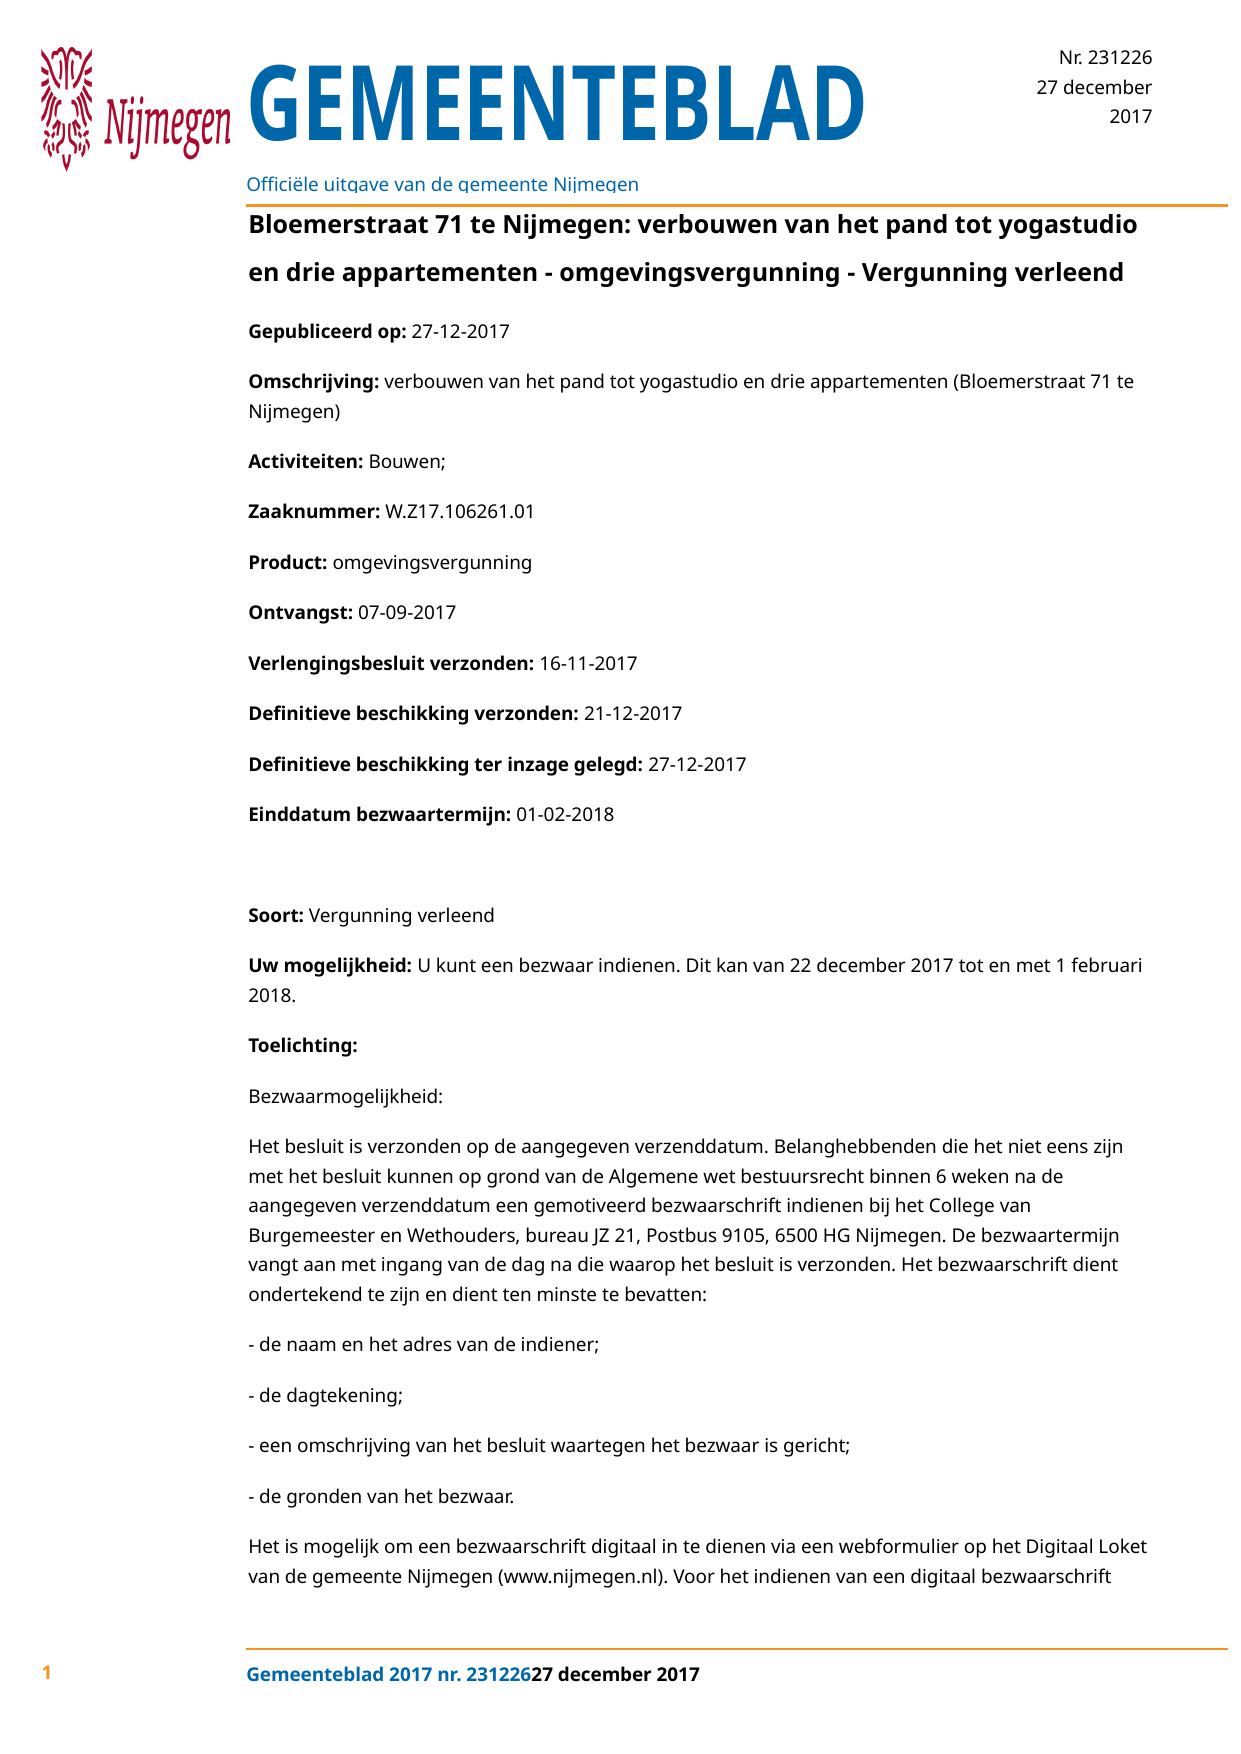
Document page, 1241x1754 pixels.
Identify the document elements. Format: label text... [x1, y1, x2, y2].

text Bezwaarmogelijkheid: [248, 1083, 1152, 1109]
text Zaaknummer: W.Z17.106261.01 [248, 499, 1152, 524]
text Einddatum bezwaartermijn: 01-02-2018 [248, 801, 1152, 827]
text Omschrijving: verbouwen van het pand tot yogastudio en drie appartementen (Bloemerstraat 71 te Nijmegen) [248, 368, 1152, 424]
text Gepubliceerd op: 27-12-2017 [248, 318, 1152, 344]
picture [41, 47, 231, 172]
text Het besluit is verzonden op de aangegeven verzenddatum. Belanghebbenden die het niet eens zijn met het besluit kunnen op grond van de Algemene wet bestuursrecht binnen 6 weken na de aangegeven verzenddatum een gemotiveerd bezwaarschrift indienen bij het College van Burgemeester en Wethouders, bureau JZ 21, Postbus 9105, 6500 HG Nijmegen. De bezwaartermijn vangt aan met ingang van de dag na die waarop het besluit is verzonden. Het bezwaarschrift dient ondertekend te zijn en dient ten minste te bevatten: [248, 1133, 1152, 1307]
text Definitieve beschikking ter inzage gelegd: 27-12-2017 [248, 751, 1152, 777]
text Activiteiten: Bouwen; [248, 448, 1152, 474]
text Uw mogelijkheid: U kunt een bezwaar indienen. Dit kan van 22 december 2017 tot en met 1 februari 2018. [248, 952, 1152, 1008]
text Ontvangst: 07-09-2017 [248, 599, 1152, 625]
text Definitieve beschikking verzonden: 21-12-2017 [248, 700, 1152, 726]
text Bloemerstraat 71 te Nijmegen: verbouwen van het pand tot yogastudio en drie appartementen - omgevingsvergunning - Vergunning verleend [248, 207, 1152, 288]
text - een omschrijving van het besluit waartegen het bezwaar is gericht; [248, 1432, 1152, 1458]
text - de gronden van het bezwaar. [248, 1483, 1152, 1509]
text Verlengingsbesluit verzonden: 16-11-2017 [248, 650, 1152, 676]
text Soort: Vergunning verleend [248, 902, 1152, 928]
text Het is mogelijk om een bezwaarschrift digitaal in te dienen via een webformulier op het Digitaal Loket van de gemeente Nijmegen (www.nijmegen.nl). Voor het indienen van een digitaal bezwaarschrift [248, 1533, 1152, 1589]
text - de dagtekening; [248, 1382, 1152, 1408]
text Product: omgevingsvergunning [248, 549, 1152, 575]
text - de naam en het adres van de indiener; [248, 1332, 1152, 1357]
text Toelichting: [248, 1032, 1152, 1058]
